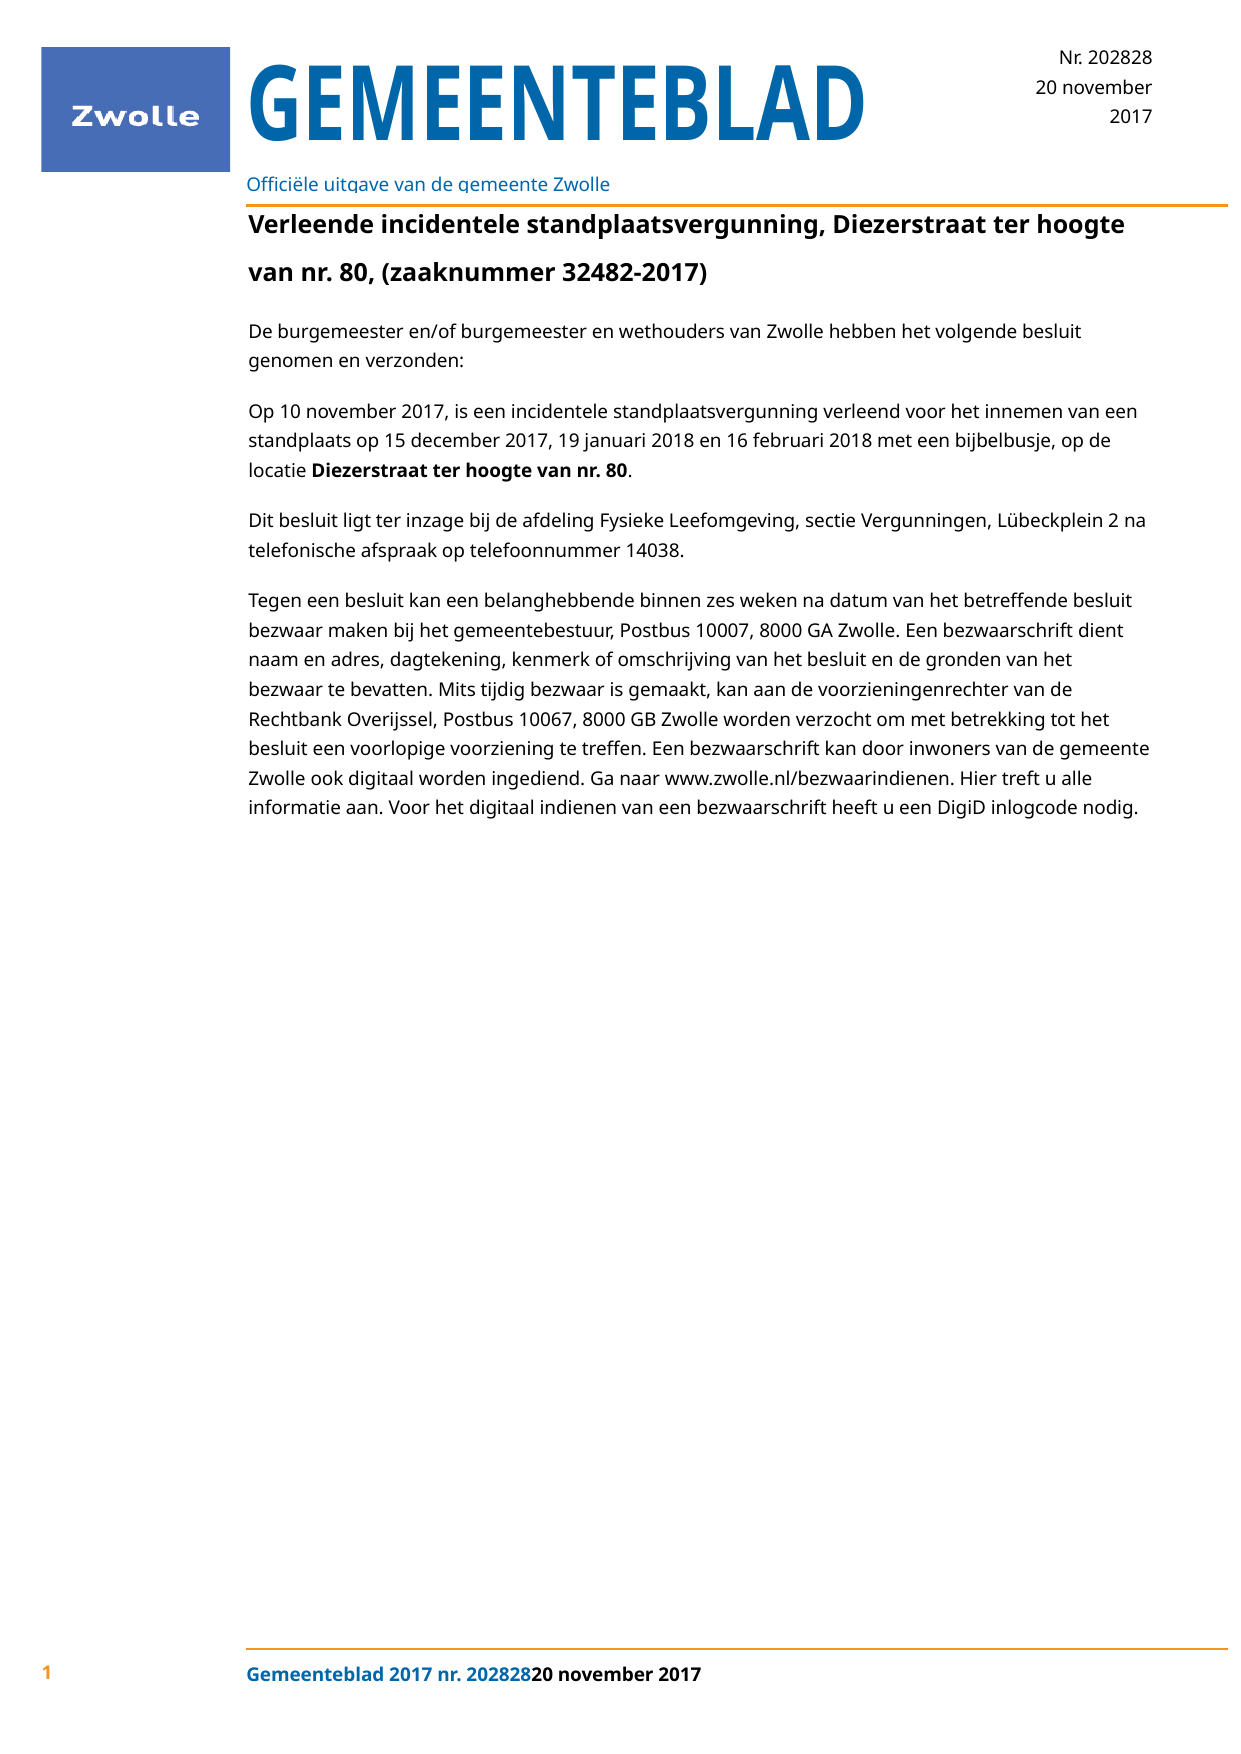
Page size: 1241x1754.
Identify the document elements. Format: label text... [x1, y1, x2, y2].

picture [41, 47, 231, 172]
text Op 10 november 2017, is een incidentele standplaatsvergunning verleend voor het innemen van een standplaats op 15 december 2017, 19 januari 2018 en 16 februari 2018 met een bijbelbusje, op de locatie Diezerstraat ter hoogte van nr. 80. [248, 398, 1152, 483]
text Tegen een besluit kan een belanghebbende binnen zes weken na datum van het betreffende besluit bezwaar maken bij het gemeentebestuur, Postbus 10007, 8000 GA Zwolle. Een bezwaarschrift dient naam en adres, dagtekening, kenmerk of omschrijving van het besluit en de gronden van het bezwaar te bevatten. Mits tijdig bezwaar is gemaakt, kan aan de voorzieningenrechter van de Rechtbank Overijssel, Postbus 10067, 8000 GB Zwolle worden verzocht om met betrekking tot het besluit een voorlopige voorziening te treffen. Een bezwaarschrift kan door inwoners van de gemeente Zwolle ook digitaal worden ingediend. Ga naar www.zwolle.nl/bezwaarindienen. Hier treft u alle informatie aan. Voor het digitaal indienen van een bezwaarschrift heeft u een DigiD inlogcode nodig. [248, 587, 1152, 820]
text Dit besluit ligt ter inzage bij de afdeling Fysieke Leefomgeving, sectie Vergunningen, Lübeckplein 2 na telefonische afspraak op telefoonnummer 14038. [248, 507, 1152, 563]
text De burgemeester en/of burgemeester en wethouders van Zwolle hebben het volgende besluit genomen en verzonden: [248, 318, 1152, 373]
text Verleende incidentele standplaatsvergunning, Diezerstraat ter hoogte van nr. 80, (zaaknummer 32482-2017) [248, 207, 1152, 288]
